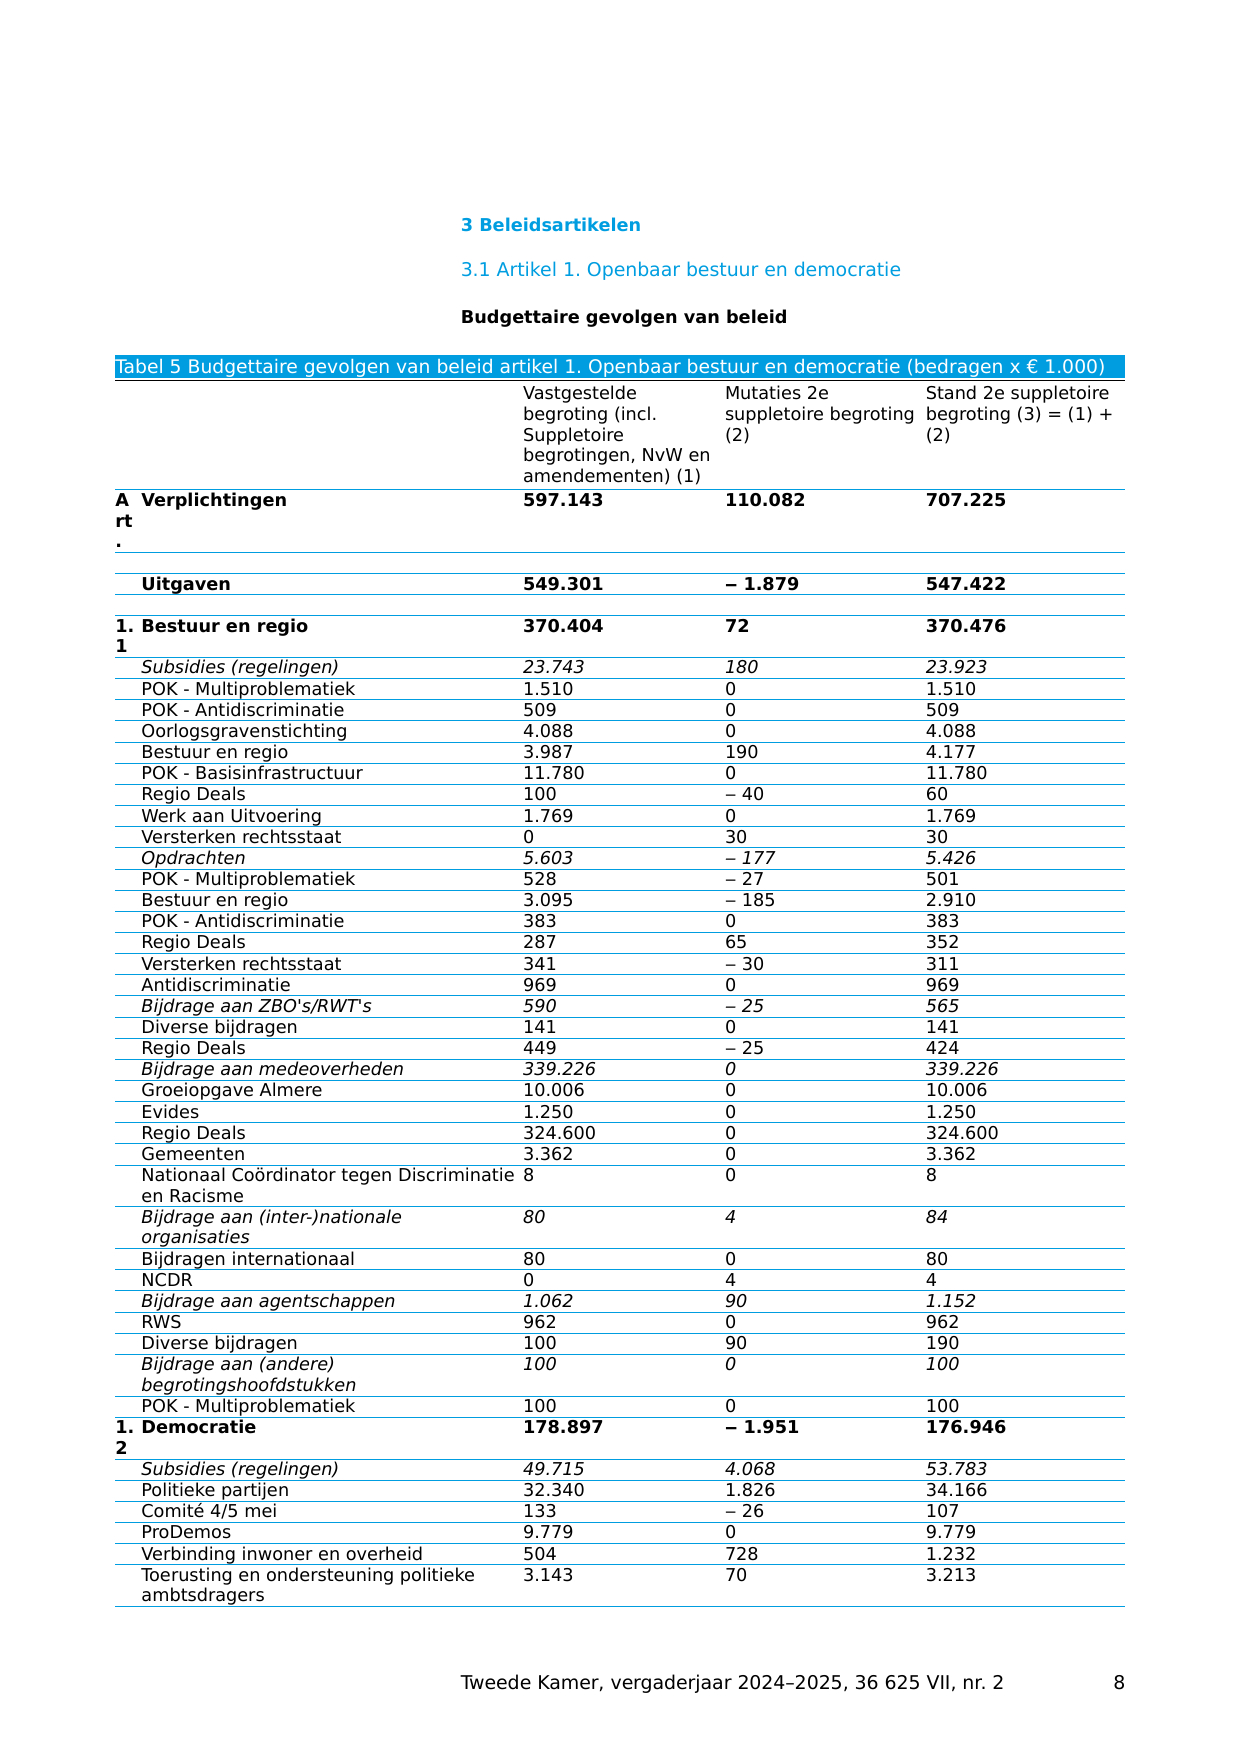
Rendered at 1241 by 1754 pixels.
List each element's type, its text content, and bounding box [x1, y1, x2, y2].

table_cell Bijdrage aan (inter-)nationale organisaties [138, 1207, 520, 1248]
table_cell RWS [138, 1313, 520, 1333]
table_cell [115, 806, 138, 826]
table_cell [115, 1502, 138, 1522]
table_cell Evides [138, 1102, 520, 1122]
table_cell 0 [722, 700, 923, 720]
table_cell 8 [923, 1166, 1125, 1206]
table_cell 0 [722, 1313, 923, 1333]
table_cell Diverse bijdragen [138, 1334, 520, 1354]
table_cell 10.006 [520, 1081, 722, 1101]
table_cell 3.095 [520, 891, 722, 911]
table_cell ‒ 40 [722, 785, 923, 805]
table_cell 509 [923, 700, 1125, 720]
table_cell [115, 700, 138, 720]
table_cell 3.362 [520, 1144, 722, 1164]
table_cell 3.362 [923, 1144, 1125, 1164]
table_cell Groeiopgave Almere [138, 1081, 520, 1101]
table_cell 597.143 [520, 490, 722, 552]
table_cell Versterken rechtsstaat [138, 827, 520, 847]
table_cell [115, 1270, 138, 1290]
table_cell [115, 574, 138, 594]
table_cell 341 [520, 954, 722, 974]
table_cell 1.510 [923, 679, 1125, 699]
table_cell 549.301 [520, 574, 722, 594]
table_cell Bestuur en regio [138, 616, 520, 657]
table_cell 4 [923, 1270, 1125, 1290]
table_cell 0 [520, 1270, 722, 1290]
table_cell ‒ 25 [722, 996, 923, 1016]
table_cell [115, 827, 138, 847]
table_cell Versterken rechtsstaat [138, 954, 520, 974]
table_cell [115, 1460, 138, 1479]
table_cell 1.1 [115, 616, 138, 657]
table_cell Subsidies (regelingen) [138, 658, 520, 678]
table_cell [722, 595, 923, 615]
table_cell [115, 553, 138, 573]
table_cell [115, 1397, 138, 1417]
table_cell [520, 595, 722, 615]
table_cell Comité 4/5 mei [138, 1502, 520, 1522]
table_cell NCDR [138, 1270, 520, 1290]
table_cell 352 [923, 933, 1125, 953]
table_cell [115, 1039, 138, 1059]
table_cell POK - Multiproblematiek [138, 870, 520, 889]
table_cell 90 [722, 1291, 923, 1311]
table_cell ‒ 27 [722, 870, 923, 889]
table_cell [115, 658, 138, 678]
table_cell Uitgaven [138, 574, 520, 594]
table_cell POK - Antidiscriminatie [138, 912, 520, 932]
table_cell 100 [923, 1355, 1125, 1396]
table_cell [115, 764, 138, 784]
table_cell [923, 595, 1125, 615]
table_cell 0 [722, 1123, 923, 1143]
table_cell 324.600 [923, 1123, 1125, 1143]
table_cell 4.068 [722, 1460, 923, 1479]
table_cell Verbinding inwoner en overheid [138, 1544, 520, 1564]
table_cell 110.082 [722, 490, 923, 552]
table_cell 178.897 [520, 1418, 722, 1458]
table_cell [520, 553, 722, 573]
table_cell 23.923 [923, 658, 1125, 678]
table_cell 34.166 [923, 1481, 1125, 1501]
table_cell 590 [520, 996, 722, 1016]
table_cell 2.910 [923, 891, 1125, 911]
table_cell 1.2 [115, 1418, 138, 1458]
table_cell 4.177 [923, 743, 1125, 763]
table_cell 528 [520, 870, 722, 889]
table_cell Toerusting en ondersteuning politieke ambtsdragers [138, 1565, 520, 1606]
table_cell [115, 743, 138, 763]
table_cell 180 [722, 658, 923, 678]
table_cell [115, 848, 138, 868]
table_cell 0 [722, 1523, 923, 1543]
table_cell 0 [722, 1060, 923, 1080]
table_cell 1.250 [923, 1102, 1125, 1122]
table_cell 32.340 [520, 1481, 722, 1501]
table_cell 1.062 [520, 1291, 722, 1311]
table_cell 107 [923, 1502, 1125, 1522]
table_cell POK - Multiproblematiek [138, 1397, 520, 1417]
table_cell [115, 1144, 138, 1164]
table_cell 383 [923, 912, 1125, 932]
table_cell Bestuur en regio [138, 891, 520, 911]
table_cell 339.226 [923, 1060, 1125, 1080]
table_cell ‒ 25 [722, 1039, 923, 1059]
table_cell 30 [722, 827, 923, 847]
table_cell 1.769 [520, 806, 722, 826]
table_cell Antidiscriminatie [138, 975, 520, 995]
table_cell 100 [520, 1397, 722, 1417]
table_cell [115, 1481, 138, 1501]
table_cell [115, 721, 138, 742]
table_cell 70 [722, 1565, 923, 1606]
table_cell 80 [520, 1249, 722, 1269]
table_cell [115, 679, 138, 699]
table_cell 100 [520, 1355, 722, 1396]
table_cell 565 [923, 996, 1125, 1016]
title 3 Beleidsartikelen [461, 213, 1125, 236]
table_cell 0 [722, 1249, 923, 1269]
table_cell [115, 595, 138, 615]
table_cell 962 [923, 1313, 1125, 1333]
table_cell [138, 595, 520, 615]
table_cell 707.225 [923, 490, 1125, 552]
table_cell Bijdrage aan ZBO's/RWT's [138, 996, 520, 1016]
table_cell [115, 1291, 138, 1311]
table_cell [722, 553, 923, 573]
table_cell 141 [520, 1018, 722, 1038]
table_cell [115, 975, 138, 995]
table_cell [115, 785, 138, 805]
table_cell [115, 1523, 138, 1543]
table_cell POK - Multiproblematiek [138, 679, 520, 699]
table_cell 4 [722, 1270, 923, 1290]
table_cell [115, 912, 138, 932]
table_cell Regio Deals [138, 1123, 520, 1143]
table_cell Gemeenten [138, 1144, 520, 1164]
table_cell 72 [722, 616, 923, 657]
table_cell 0 [722, 1397, 923, 1417]
table_cell Art. [115, 490, 138, 552]
table_cell 1.826 [722, 1481, 923, 1501]
table_cell 5.426 [923, 848, 1125, 868]
table_cell [115, 1355, 138, 1396]
table_cell [115, 870, 138, 889]
table_cell Werk aan Uitvoering [138, 806, 520, 826]
table_cell Opdrachten [138, 848, 520, 868]
table_cell Oorlogsgravenstichting [138, 721, 520, 742]
table_cell 141 [923, 1018, 1125, 1038]
table_cell [115, 1060, 138, 1080]
table_cell 9.779 [520, 1523, 722, 1543]
table_cell [115, 954, 138, 974]
table_cell 728 [722, 1544, 923, 1564]
table_cell 190 [923, 1334, 1125, 1354]
table_cell 10.006 [923, 1081, 1125, 1101]
table_cell 5.603 [520, 848, 722, 868]
table_cell Bijdrage aan (andere) begrotingshoofdstukken [138, 1355, 520, 1396]
table_cell [923, 553, 1125, 573]
table_cell 65 [722, 933, 923, 953]
table_cell 547.422 [923, 574, 1125, 594]
table_cell [115, 1544, 138, 1564]
table_cell ‒ 177 [722, 848, 923, 868]
table_cell 0 [722, 1166, 923, 1206]
table_cell [115, 996, 138, 1016]
table_cell 4 [722, 1207, 923, 1248]
table_cell 324.600 [520, 1123, 722, 1143]
table_cell [115, 1123, 138, 1143]
table_cell ‒ 30 [722, 954, 923, 974]
table_cell ‒ 1.879 [722, 574, 923, 594]
table_cell Bijdragen internationaal [138, 1249, 520, 1269]
table_cell 190 [722, 743, 923, 763]
table_cell 9.779 [923, 1523, 1125, 1543]
table_cell 90 [722, 1334, 923, 1354]
table_cell 449 [520, 1039, 722, 1059]
table_cell [115, 1207, 138, 1248]
table_cell Vastgestelde begroting (incl. Suppletoire begrotingen, NvW en amendementen) (1) [520, 381, 722, 489]
table_cell ‒ 26 [722, 1502, 923, 1522]
table_cell 8 [520, 1166, 722, 1206]
table_cell POK - Basisinfrastructuur [138, 764, 520, 784]
table_cell 1.250 [520, 1102, 722, 1122]
table_cell 176.946 [923, 1418, 1125, 1458]
table_cell Mutaties 2e suppletoire begroting (2) [722, 381, 923, 489]
table_cell Diverse bijdragen [138, 1018, 520, 1038]
table_cell 11.780 [923, 764, 1125, 784]
table_cell 287 [520, 933, 722, 953]
table_cell 100 [520, 1334, 722, 1354]
table_cell [115, 891, 138, 911]
table_cell 504 [520, 1544, 722, 1564]
table_cell 339.226 [520, 1060, 722, 1080]
table_cell Nationaal Coördinator tegen Discriminatie en Racisme [138, 1166, 520, 1206]
table_cell [138, 381, 520, 489]
table_cell 0 [722, 764, 923, 784]
table_cell 0 [722, 975, 923, 995]
table_cell [138, 553, 520, 573]
title 3.1 Artikel 1. Openbaar bestuur en democratie [461, 259, 1125, 281]
table_cell 969 [520, 975, 722, 995]
table_cell 11.780 [520, 764, 722, 784]
table_cell 0 [722, 1102, 923, 1122]
table_cell 100 [520, 785, 722, 805]
table_cell [115, 1102, 138, 1122]
table_cell [115, 1081, 138, 1101]
table_cell Bestuur en regio [138, 743, 520, 763]
table_cell 370.476 [923, 616, 1125, 657]
table_cell ‒ 185 [722, 891, 923, 911]
table_cell 501 [923, 870, 1125, 889]
table_cell Regio Deals [138, 933, 520, 953]
table_cell [115, 381, 138, 489]
table_cell 0 [722, 1081, 923, 1101]
table_cell [115, 1166, 138, 1206]
table_cell [115, 1249, 138, 1269]
table_cell 0 [722, 806, 923, 826]
table_cell ‒ 1.951 [722, 1418, 923, 1458]
table_cell ProDemos [138, 1523, 520, 1543]
table_cell 4.088 [923, 721, 1125, 742]
table_cell Bijdrage aan agentschappen [138, 1291, 520, 1311]
table_cell Bijdrage aan medeoverheden [138, 1060, 520, 1080]
table_cell 60 [923, 785, 1125, 805]
table_cell 49.715 [520, 1460, 722, 1479]
table_cell Verplichtingen [138, 490, 520, 552]
table_cell Democratie [138, 1418, 520, 1458]
table_cell 424 [923, 1039, 1125, 1059]
table_cell 30 [923, 827, 1125, 847]
table_cell 311 [923, 954, 1125, 974]
table_cell 133 [520, 1502, 722, 1522]
table_cell 0 [722, 912, 923, 932]
table_cell 80 [923, 1249, 1125, 1269]
table_cell 3.213 [923, 1565, 1125, 1606]
table_cell 1.769 [923, 806, 1125, 826]
table_cell 0 [722, 679, 923, 699]
table_cell 383 [520, 912, 722, 932]
table_cell 962 [520, 1313, 722, 1333]
table_cell 23.743 [520, 658, 722, 678]
table_cell 509 [520, 700, 722, 720]
table_cell Stand 2e suppletoire begroting (3) = (1) + (2) [923, 381, 1125, 489]
table_cell 100 [923, 1397, 1125, 1417]
text Budgettaire gevolgen van beleid [461, 305, 1125, 328]
table_cell 1.232 [923, 1544, 1125, 1564]
table_cell 80 [520, 1207, 722, 1248]
table_cell 3.143 [520, 1565, 722, 1606]
table_cell 0 [722, 1018, 923, 1038]
table_cell Regio Deals [138, 785, 520, 805]
table_cell 53.783 [923, 1460, 1125, 1479]
table_cell [115, 1313, 138, 1333]
table_cell 3.987 [520, 743, 722, 763]
table_cell 0 [722, 721, 923, 742]
table_cell 969 [923, 975, 1125, 995]
table_cell [115, 1334, 138, 1354]
table_cell 84 [923, 1207, 1125, 1248]
table_cell [115, 933, 138, 953]
table_cell [115, 1018, 138, 1038]
table_cell 4.088 [520, 721, 722, 742]
table_cell 0 [520, 827, 722, 847]
table_cell 0 [722, 1144, 923, 1164]
table_cell Regio Deals [138, 1039, 520, 1059]
table_cell 1.510 [520, 679, 722, 699]
table_cell 0 [722, 1355, 923, 1396]
table_cell Subsidies (regelingen) [138, 1460, 520, 1479]
table_cell POK - Antidiscriminatie [138, 700, 520, 720]
table_cell [115, 1565, 138, 1606]
table_cell Politieke partijen [138, 1481, 520, 1501]
table_cell 370.404 [520, 616, 722, 657]
table_cell 1.152 [923, 1291, 1125, 1311]
